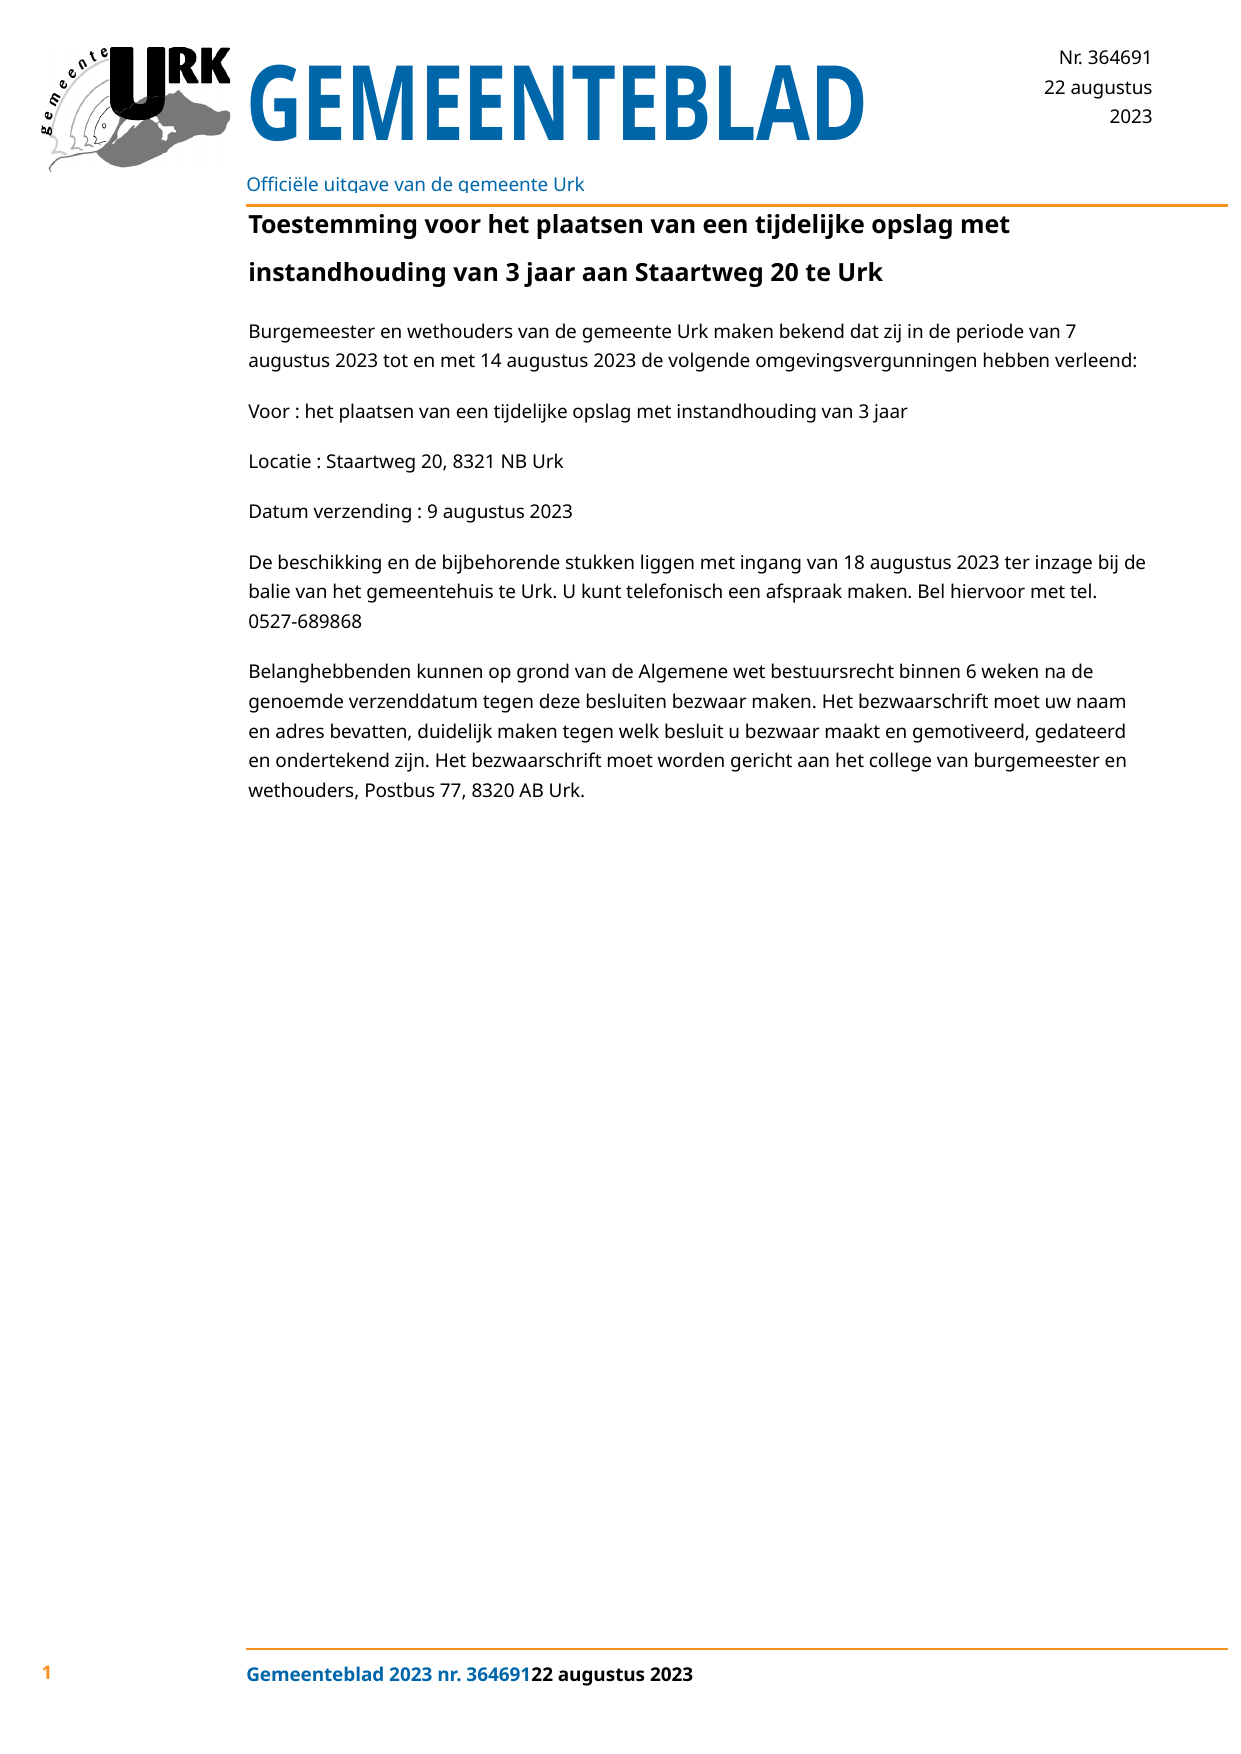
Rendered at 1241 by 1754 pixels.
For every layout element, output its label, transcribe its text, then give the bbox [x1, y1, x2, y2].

text De beschikking en de bijbehorende stukken liggen met ingang van 18 augustus 2023 ter inzage bij de balie van het gemeentehuis te Urk. U kunt telefonisch een afspraak maken. Bel hiervoor met tel. 0527-689868 [248, 549, 1152, 634]
text Belanghebbenden kunnen op grond van de Algemene wet bestuursrecht binnen 6 weken na de genoemde verzenddatum tegen deze besluiten bezwaar maken. Het bezwaarschrift moet uw naam en adres bevatten, duidelijk maken tegen welk besluit u bezwaar maakt en gemotiveerd, gedateerd en ondertekend zijn. Het bezwaarschrift moet worden gericht aan het college van burgemeester en wethouders, Postbus 77, 8320 AB Urk. [248, 659, 1152, 803]
text Datum verzending : 9 augustus 2023 [248, 499, 1152, 524]
text Toestemming voor het plaatsen van een tijdelijke opslag met instandhouding van 3 jaar aan Staartweg 20 te Urk [248, 207, 1152, 288]
text Locatie : Staartweg 20, 8321 NB Urk [248, 448, 1152, 474]
text Burgemeester en wethouders van de gemeente Urk maken bekend dat zij in de periode van 7 augustus 2023 tot en met 14 augustus 2023 de volgende omgevingsvergunningen hebben verleend: [248, 318, 1152, 373]
text Voor : het plaatsen van een tijdelijke opslag met instandhouding van 3 jaar [248, 398, 1152, 424]
picture [41, 47, 231, 172]
